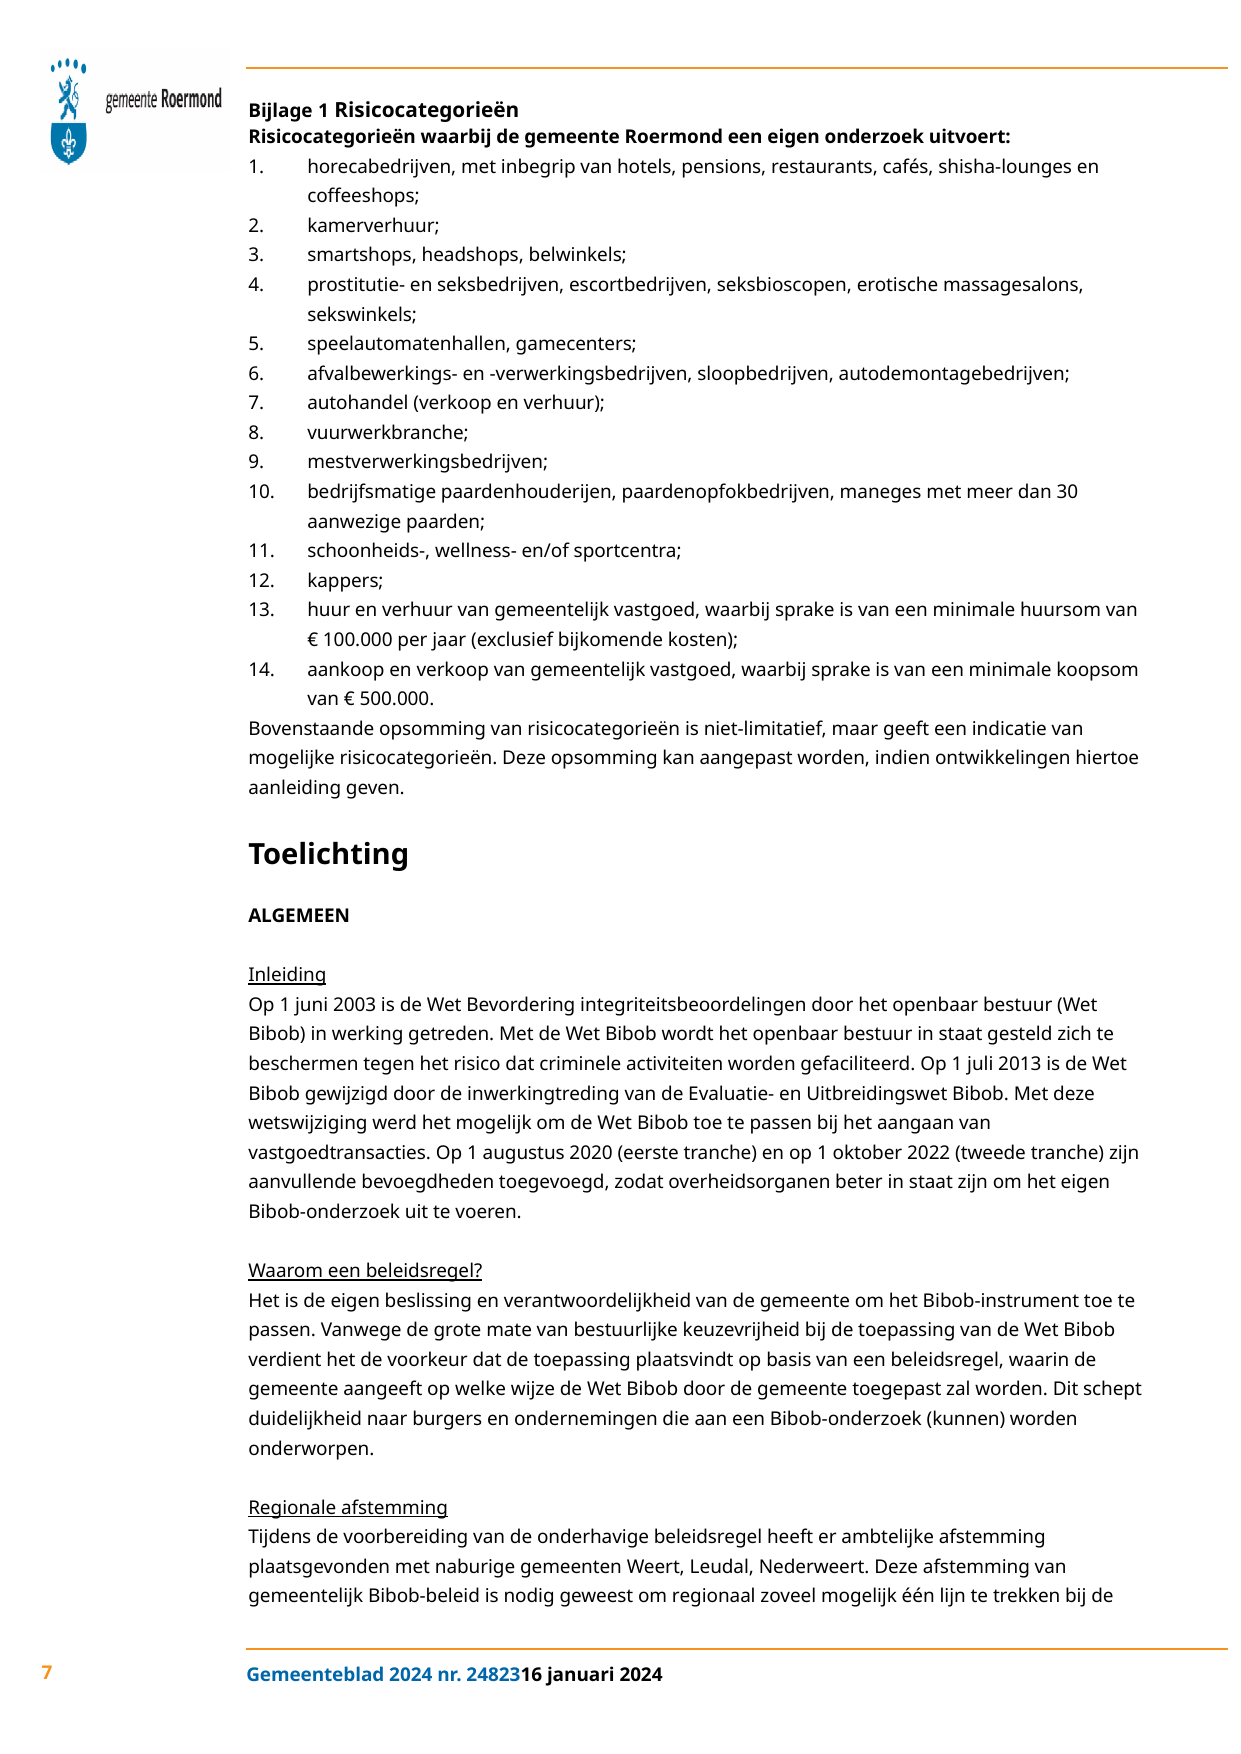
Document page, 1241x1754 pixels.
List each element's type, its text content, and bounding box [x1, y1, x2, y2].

text Tijdens de voorbereiding van de onderhavige beleidsregel heeft er ambtelijke afstemming plaatsgevonden met naburige gemeenten Weert, Leudal, Nederweert. Deze afstemming van gemeentelijk Bibob-beleid is nodig geweest om regionaal zoveel mogelijk één lijn te trekken bij de [248, 1523, 1152, 1608]
list kamerverhuur; [248, 212, 1152, 238]
list afvalbewerkings- en -verwerkingsbedrijven, sloopbedrijven, autodemontagebedrijven; [248, 360, 1152, 386]
list prostitutie- en seksbedrijven, escortbedrijven, seksbioscopen, erotische massagesalons, sekswinkels; [248, 271, 1152, 327]
text Op 1 juni 2003 is de Wet Bevordering integriteitsbeoordelingen door het openbaar bestuur (Wet Bibob) in werking getreden. Met de Wet Bibob wordt het openbaar bestuur in staat gesteld zich te beschermen tegen het risico dat criminele activiteiten worden gefaciliteerd. Op 1 juli 2013 is de Wet Bibob gewijzigd door de inwerkingtreding van de Evaluatie- en Uitbreidingswet Bibob. Met deze wetswijziging werd het mogelijk om de Wet Bibob toe te passen bij het aangaan van vastgoedtransacties. Op 1 augustus 2020 (eerste tranche) en op 1 oktober 2022 (tweede tranche) zijn aanvullende bevoegdheden toegevoegd, zodat overheidsorganen beter in staat zijn om het eigen Bibob-onderzoek uit te voeren. [248, 991, 1152, 1224]
list mestverwerkingsbedrijven; [248, 449, 1152, 474]
text Inleiding [248, 961, 1152, 987]
text Risicocategorieën waarbij de gemeente Roermond een eigen onderzoek uitvoert: [248, 123, 1152, 149]
text ALGEMEEN [248, 902, 1152, 928]
text Regionale afstemming [248, 1494, 1152, 1519]
list horecabedrijven, met inbegrip van hotels, pensions, restaurants, cafés, shisha-lounges en coffeeshops; [248, 153, 1152, 208]
list aankoop en verkoop van gemeentelijk vastgoed, waarbij sprake is van een minimale koopsom van € 500.000. [248, 656, 1152, 711]
list autohandel (verkoop en verhuur); [248, 389, 1152, 415]
list huur en verhuur van gemeentelijk vastgoed, waarbij sprake is van een minimale huursom van € 100.000 per jaar (exclusief bijkomende kosten); [248, 597, 1152, 652]
list kappers; [248, 567, 1152, 593]
list vuurwerkbranche; [248, 419, 1152, 445]
text Het is de eigen beslissing en verantwoordelijkheid van de gemeente om het Bibob-instrument toe te passen. Vanwege de grote mate van bestuurlijke keuzevrijheid bij de toepassing van de Wet Bibob verdient het de voorkeur dat de toepassing plaatsvindt op basis van een beleidsregel, waarin de gemeente aangeeft op welke wijze de Wet Bibob door de gemeente toegepast zal worden. Dit schept duidelijkheid naar burgers en ondernemingen die aan een Bibob-onderzoek (kunnen) worden onderworpen. [248, 1287, 1152, 1460]
text Bovenstaande opsomming van risicocategorieën is niet-limitatief, maar geeft een indicatie van mogelijke risicocategorieën. Deze opsomming kan aangepast worden, indien ontwikkelingen hiertoe aanleiding geven. [248, 715, 1152, 800]
text Bijlage 1 Risicocategorieën [248, 95, 1152, 123]
list schoonheids-, wellness- en/of sportcentra; [248, 537, 1152, 563]
list speelautomatenhallen, gamecenters; [248, 330, 1152, 356]
list bedrijfsmatige paardenhouderijen, paardenopfokbedrijven, maneges met meer dan 30 aanwezige paarden; [248, 478, 1152, 534]
text Toelichting [248, 833, 1152, 873]
list smartshops, headshops, belwinkels; [248, 242, 1152, 267]
text Waarom een beleidsregel? [248, 1257, 1152, 1283]
picture [41, 47, 231, 172]
